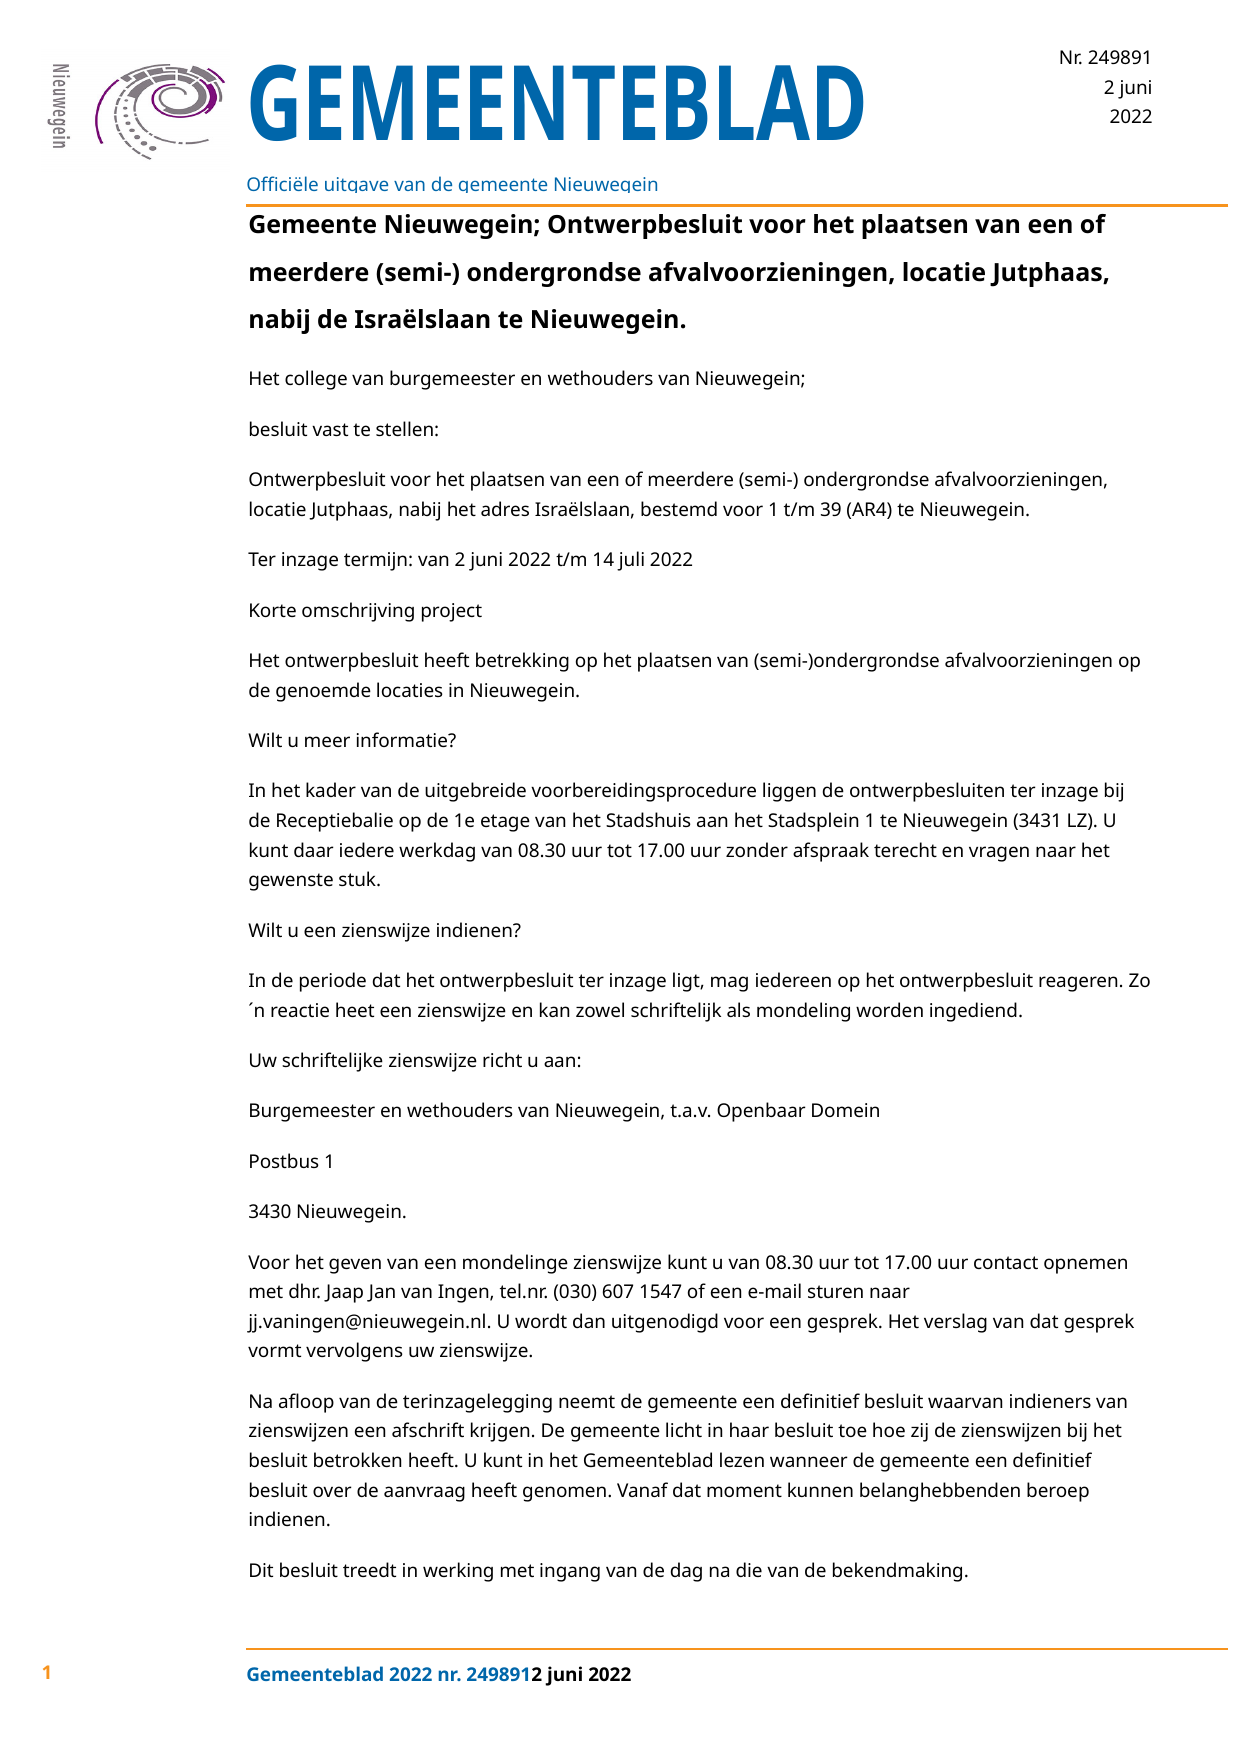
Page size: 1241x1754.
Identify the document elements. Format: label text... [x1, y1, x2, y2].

text Ontwerpbesluit voor het plaatsen van een of meerdere (semi-) ondergrondse afvalvoorzieningen, locatie Jutphaas, nabij het adres Israëlslaan, bestemd voor 1 t/m 39 (AR4) te Nieuwegein. [248, 466, 1152, 522]
text Gemeente Nieuwegein; Ontwerpbesluit voor het plaatsen van een of meerdere (semi-) ondergrondse afvalvoorzieningen, locatie Jutphaas, nabij de Israëlslaan te Nieuwegein. [248, 207, 1152, 336]
text Uw schriftelijke zienswijze richt u aan: [248, 1047, 1152, 1073]
text Wilt u een zienswijze indienen? [248, 917, 1152, 942]
text Ter inzage termijn: van 2 juni 2022 t/m 14 juli 2022 [248, 546, 1152, 572]
text Dit besluit treedt in werking met ingang van de dag na die van de bekendmaking. [248, 1557, 1152, 1582]
text Wilt u meer informatie? [248, 727, 1152, 753]
text Voor het geven van een mondelinge zienswijze kunt u van 08.30 uur tot 17.00 uur contact opnemen met dhr. Jaap Jan van Ingen, tel.nr. (030) 607 1547 of een e-mail sturen naar jj.vaningen@nieuwegein.nl. U wordt dan uitgenodigd voor een gesprek. Het verslag van dat gesprek vormt vervolgens uw zienswijze. [248, 1249, 1152, 1363]
picture [41, 47, 231, 172]
text In de periode dat het ontwerpbesluit ter inzage ligt, mag iedereen op het ontwerpbesluit reageren. Zo´n reactie heet een zienswijze en kan zowel schriftelijk als mondeling worden ingediend. [248, 967, 1152, 1022]
text besluit vast te stellen: [248, 416, 1152, 442]
text Het college van burgemeester en wethouders van Nieuwegein; [248, 366, 1152, 391]
text Burgemeester en wethouders van Nieuwegein, t.a.v. Openbaar Domein [248, 1098, 1152, 1123]
text Na afloop van de terinzagelegging neemt de gemeente een definitief besluit waarvan indieners van zienswijzen een afschrift krijgen. De gemeente licht in haar besluit toe hoe zij de zienswijzen bij het besluit betrokken heeft. U kunt in het Gemeenteblad lezen wanneer de gemeente een definitief besluit over de aanvraag heeft genomen. Vanaf dat moment kunnen belanghebbenden beroep indienen. [248, 1388, 1152, 1532]
text Het ontwerpbesluit heeft betrekking op het plaatsen van (semi-)ondergrondse afvalvoorzieningen op de genoemde locaties in Nieuwegein. [248, 647, 1152, 702]
text Korte omschrijving project [248, 597, 1152, 622]
text 3430 Nieuwegein. [248, 1198, 1152, 1224]
text Postbus 1 [248, 1148, 1152, 1174]
text In het kader van de uitgebreide voorbereidingsprocedure liggen de ontwerpbesluiten ter inzage bij de Receptiebalie op de 1e etage van het Stadshuis aan het Stadsplein 1 te Nieuwegein (3431 LZ). U kunt daar iedere werkdag van 08.30 uur tot 17.00 uur zonder afspraak terecht en vragen naar het gewenste stuk. [248, 778, 1152, 892]
